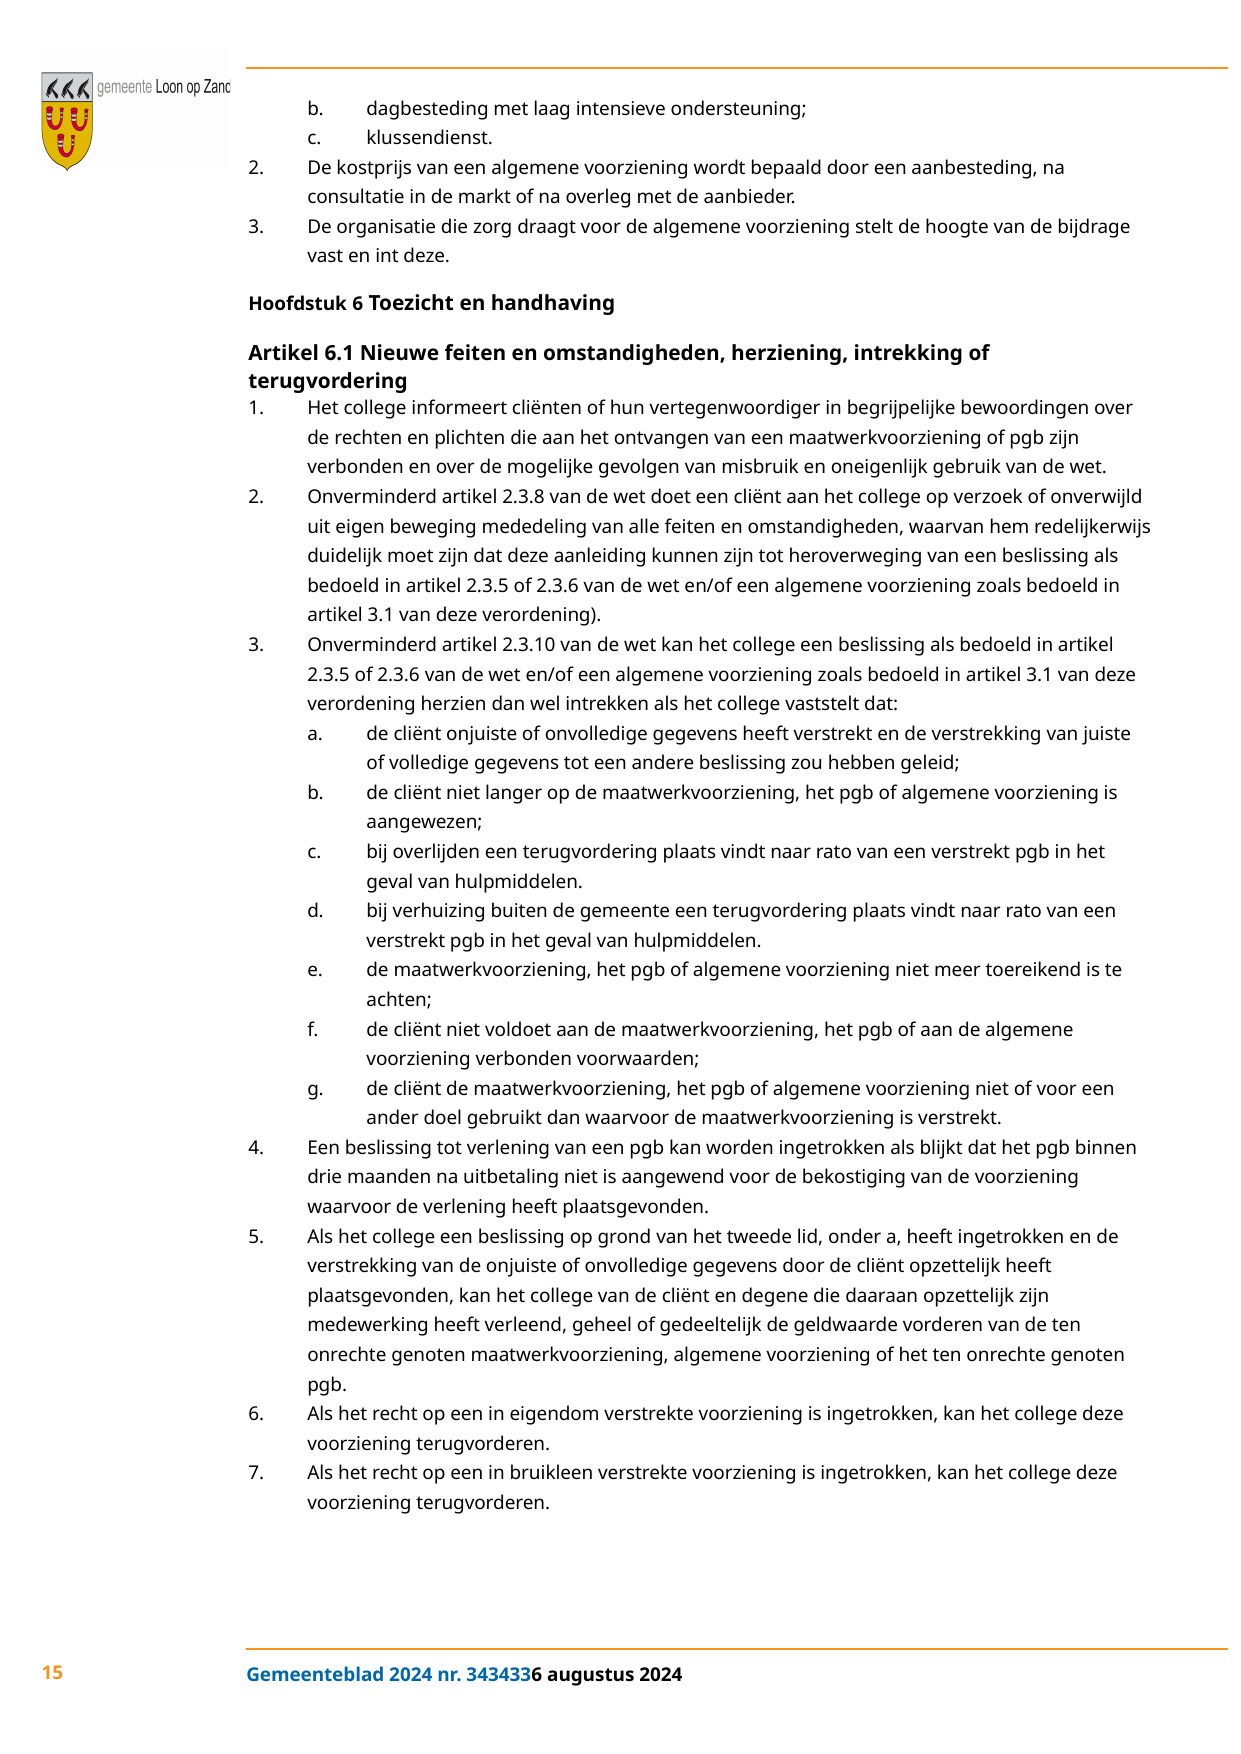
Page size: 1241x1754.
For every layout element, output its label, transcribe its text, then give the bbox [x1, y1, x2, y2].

list Onverminderd artikel 2.3.8 van de wet doet een cliënt aan het college op verzoek of onverwijld uit eigen beweging mededeling van alle feiten en omstandigheden, waarvan hem redelijkerwijs duidelijk moet zijn dat deze aanleiding kunnen zijn tot heroverweging van een beslissing als bedoeld in artikel 2.3.5 of 2.3.6 van de wet en/of een algemene voorziening zoals bedoeld in artikel 3.1 van deze verordening). [248, 483, 1152, 627]
list Een beslissing tot verlening van een pgb kan worden ingetrokken als blijkt dat het pgb binnen drie maanden na uitbetaling niet is aangewend voor de bekostiging van de voorziening waarvoor de verlening heeft plaatsgevonden. [248, 1134, 1152, 1219]
list dagbesteding met laag intensieve ondersteuning; [307, 95, 1152, 121]
list Als het college een beslissing op grond van het tweede lid, onder a, heeft ingetrokken en de verstrekking van de onjuiste of onvolledige gegevens door de cliënt opzettelijk heeft plaatsgevonden, kan het college van de cliënt en degene die daaraan opzettelijk zijn medewerking heeft verleend, geheel of gedeeltelijk de geldwaarde vorderen van de ten onrechte genoten maatwerkvoorziening, algemene voorziening of het ten onrechte genoten pgb. [248, 1223, 1152, 1396]
picture [41, 47, 231, 172]
list De kostprijs van een algemene voorziening wordt bepaald door een aanbesteding, na consultatie in de markt of na overleg met de aanbieder. [248, 154, 1152, 209]
list Onverminderd artikel 2.3.10 van de wet kan het college een beslissing als bedoeld in artikel 2.3.5 of 2.3.6 van de wet en/of een algemene voorziening zoals bedoeld in artikel 3.1 van deze verordening herzien dan wel intrekken als het college vaststelt dat: [248, 631, 1152, 716]
list de cliënt de maatwerkvoorziening, het pgb of algemene voorziening niet of voor een ander doel gebruikt dan waarvoor de maatwerkvoorziening is verstrekt. [307, 1075, 1152, 1130]
list Het college informeert cliënten of hun vertegenwoordiger in begrijpelijke bewoordingen over de rechten en plichten die aan het ontvangen van een maatwerkvoorziening of pgb zijn verbonden en over de mogelijke gevolgen van misbruik en oneigenlijk gebruik van de wet. [248, 394, 1152, 479]
list klussendienst. [307, 124, 1152, 150]
list de maatwerkvoorziening, het pgb of algemene voorziening niet meer toereikend is te achten; [307, 957, 1152, 1012]
list bij verhuizing buiten de gemeente een terugvordering plaats vindt naar rato van een verstrekt pgb in het geval van hulpmiddelen. [307, 897, 1152, 953]
list De organisatie die zorg draagt voor de algemene voorziening stelt de hoogte van de bijdrage vast en int deze. [248, 213, 1152, 268]
list Als het recht op een in bruikleen verstrekte voorziening is ingetrokken, kan het college deze voorziening terugvorderen. [248, 1459, 1152, 1515]
list de cliënt niet langer op de maatwerkvoorziening, het pgb of algemene voorziening is aangewezen; [307, 779, 1152, 834]
list Als het recht op een in eigendom verstrekte voorziening is ingetrokken, kan het college deze voorziening terugvorderen. [248, 1400, 1152, 1456]
list bij overlijden een terugvordering plaats vindt naar rato van een verstrekt pgb in het geval van hulpmiddelen. [307, 838, 1152, 893]
text Artikel 6.1 Nieuwe feiten en omstandigheden, herziening, intrekking of terugvordering [248, 338, 1152, 394]
list de cliënt onjuiste of onvolledige gegevens heeft verstrekt en de verstrekking van juiste of volledige gegevens tot een andere beslissing zou hebben geleid; [307, 720, 1152, 775]
text Hoofdstuk 6 Toezicht en handhaving [248, 288, 1152, 317]
list de cliënt niet voldoet aan de maatwerkvoorziening, het pgb of aan de algemene voorziening verbonden voorwaarden; [307, 1016, 1152, 1071]
